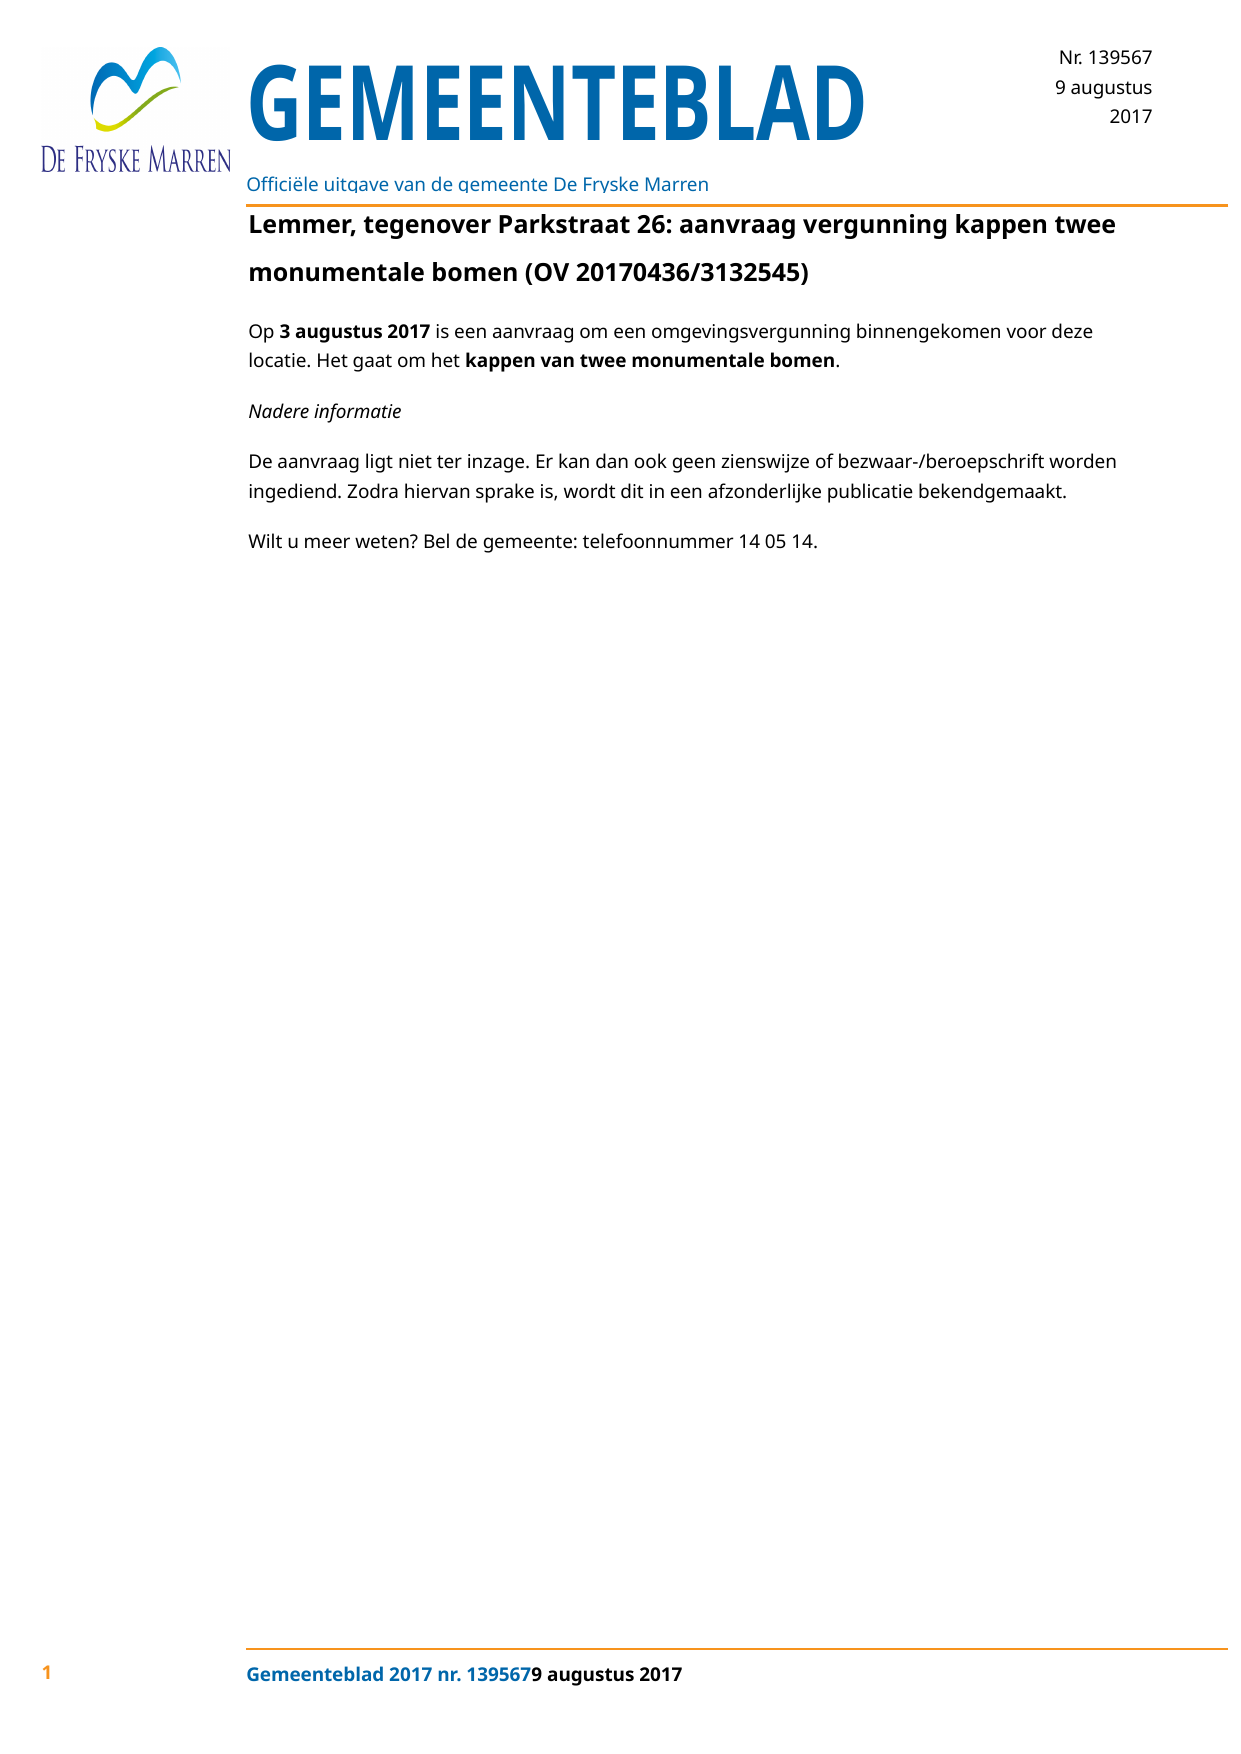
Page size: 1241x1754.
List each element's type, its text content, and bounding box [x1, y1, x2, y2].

text Wilt u meer weten? Bel de gemeente: telefoonnummer 14 05 14. [248, 528, 1152, 554]
text Op 3 augustus 2017 is een aanvraag om een omgevingsvergunning binnengekomen voor deze locatie. Het gaat om het kappen van twee monumentale bomen. [248, 318, 1152, 373]
text Lemmer, tegenover Parkstraat 26: aanvraag vergunning kappen twee monumentale bomen (OV 20170436/3132545) [248, 207, 1152, 288]
text De aanvraag ligt niet ter inzage. Er kan dan ook geen zienswijze of bezwaar-/beroepschrift worden ingediend. Zodra hiervan sprake is, wordt dit in een afzonderlijke publicatie bekendgemaakt. [248, 448, 1152, 504]
text Nadere informatie [248, 398, 1152, 424]
picture [41, 47, 231, 172]
